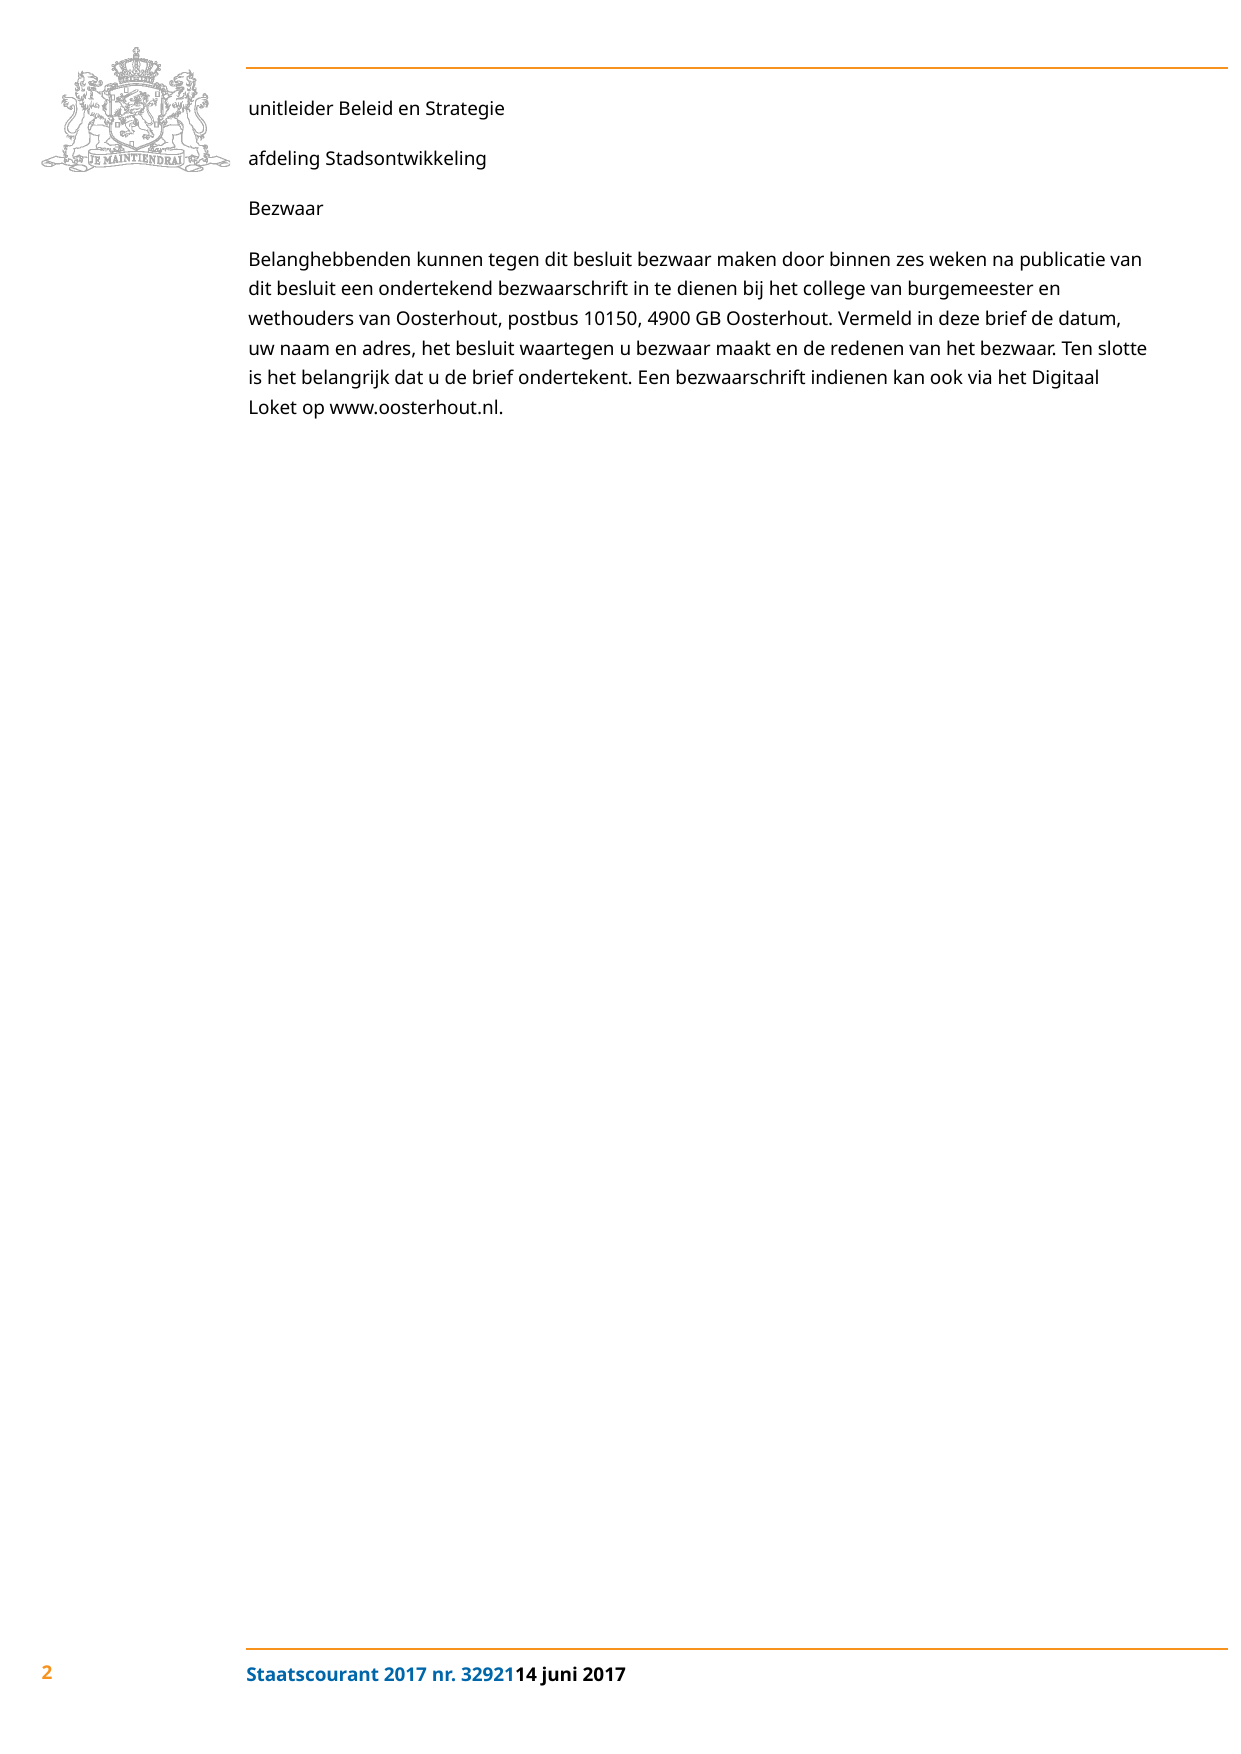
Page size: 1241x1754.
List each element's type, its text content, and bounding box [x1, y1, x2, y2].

text Bezwaar [248, 196, 1152, 221]
text afdeling Stadsontwikkeling [248, 145, 1152, 171]
text Belanghebbenden kunnen tegen dit besluit bezwaar maken door binnen zes weken na publicatie van dit besluit een ondertekend bezwaarschrift in te dienen bij het college van burgemeester en wethouders van Oosterhout, postbus 10150, 4900 GB Oosterhout. Vermeld in deze brief de datum, uw naam en adres, het besluit waartegen u bezwaar maakt en de redenen van het bezwaar. Ten slotte is het belangrijk dat u de brief ondertekent. Een bezwaarschrift indienen kan ook via het Digitaal Loket op www.oosterhout.nl. [248, 246, 1152, 420]
picture [41, 47, 231, 172]
text unitleider Beleid en Strategie [248, 95, 1152, 121]
